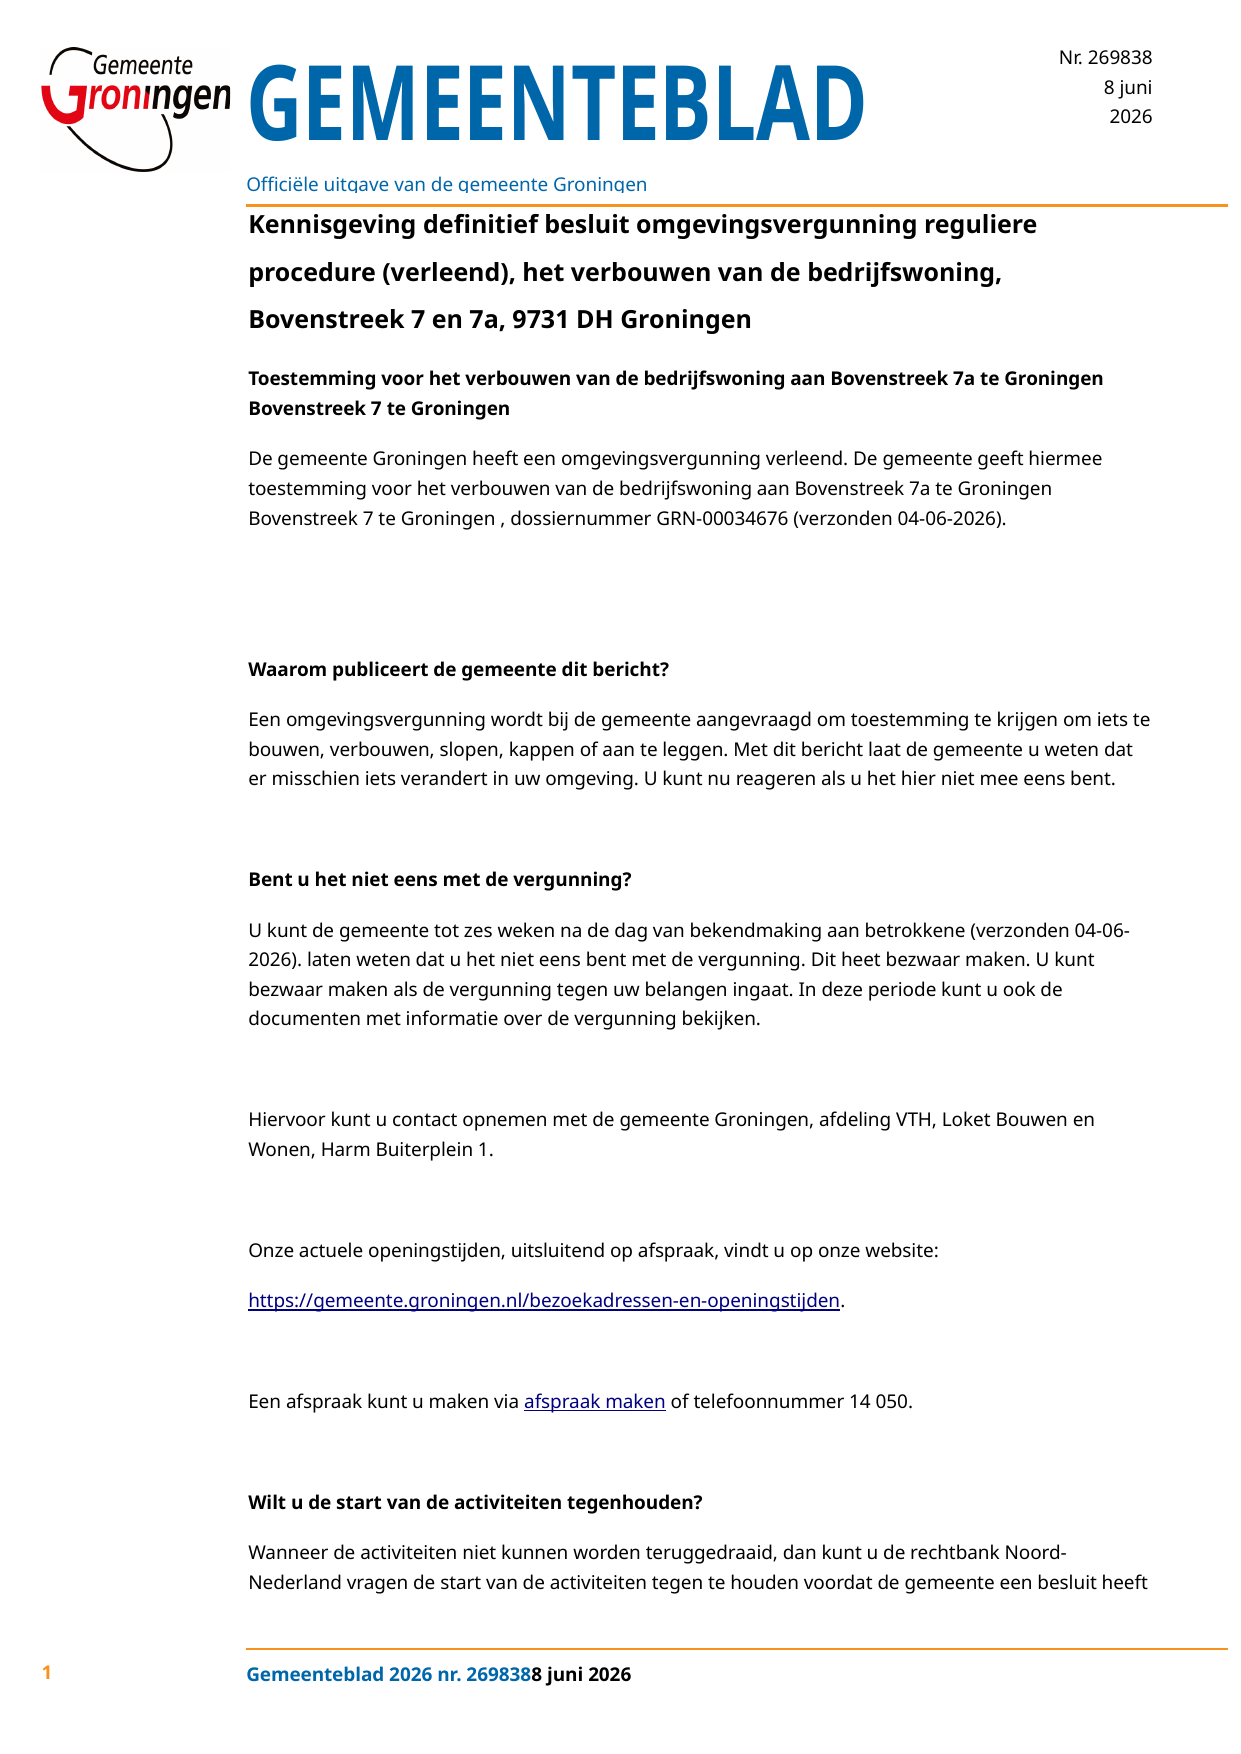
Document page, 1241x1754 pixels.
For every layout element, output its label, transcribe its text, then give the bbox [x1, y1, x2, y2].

text Een omgevingsvergunning wordt bij de gemeente aangevraagd om toestemming te krijgen om iets te bouwen, verbouwen, slopen, kappen of aan te leggen. Met dit bericht laat de gemeente u weten dat er misschien iets verandert in uw omgeving. U kunt nu reageren als u het hier niet mee eens bent. [248, 706, 1152, 791]
text U kunt de gemeente tot zes weken na de dag van bekendmaking aan betrokkene (verzonden 04-06-2026). laten weten dat u het niet eens bent met de vergunning. Dit heet bezwaar maken. U kunt bezwaar maken als de vergunning tegen uw belangen ingaat. In deze periode kunt u ook de documenten met informatie over de vergunning bekijken. [248, 917, 1152, 1031]
picture [41, 47, 231, 172]
text Onze actuele openingstijden, uitsluitend op afspraak, vindt u op onze website: [248, 1237, 1152, 1262]
text Toestemming voor het verbouwen van de bedrijfswoning aan Bovenstreek 7a te Groningen Bovenstreek 7 te Groningen [248, 366, 1152, 421]
text Wilt u de start van de activiteiten tegenhouden? [248, 1489, 1152, 1514]
text Hiervoor kunt u contact opnemen met de gemeente Groningen, afdeling VTH, Loket Bouwen en Wonen, Harm Buiterplein 1. [248, 1106, 1152, 1162]
text Waarom publiceert de gemeente dit bericht? [248, 656, 1152, 682]
text https://gemeente.groningen.nl/bezoekadressen-en-openingstijden. [248, 1287, 1152, 1313]
text De gemeente Groningen heeft een omgevingsvergunning verleend. De gemeente geeft hiermee toestemming voor het verbouwen van de bedrijfswoning aan Bovenstreek 7a te Groningen Bovenstreek 7 te Groningen , dossiernummer GRN-00034676 (verzonden 04-06-2026). [248, 446, 1152, 530]
text Bent u het niet eens met de vergunning? [248, 866, 1152, 892]
text Een afspraak kunt u maken via afspraak maken of telefoonnummer 14 050. [248, 1388, 1152, 1414]
text Kennisgeving definitief besluit omgevingsvergunning reguliere procedure (verleend), het verbouwen van de bedrijfswoning, Bovenstreek 7 en 7a, 9731 DH Groningen [248, 207, 1152, 336]
text Wanneer de activiteiten niet kunnen worden teruggedraaid, dan kunt u de rechtbank Noord-Nederland vragen de start van de activiteiten tegen te houden voordat de gemeente een besluit heeft [248, 1539, 1152, 1594]
